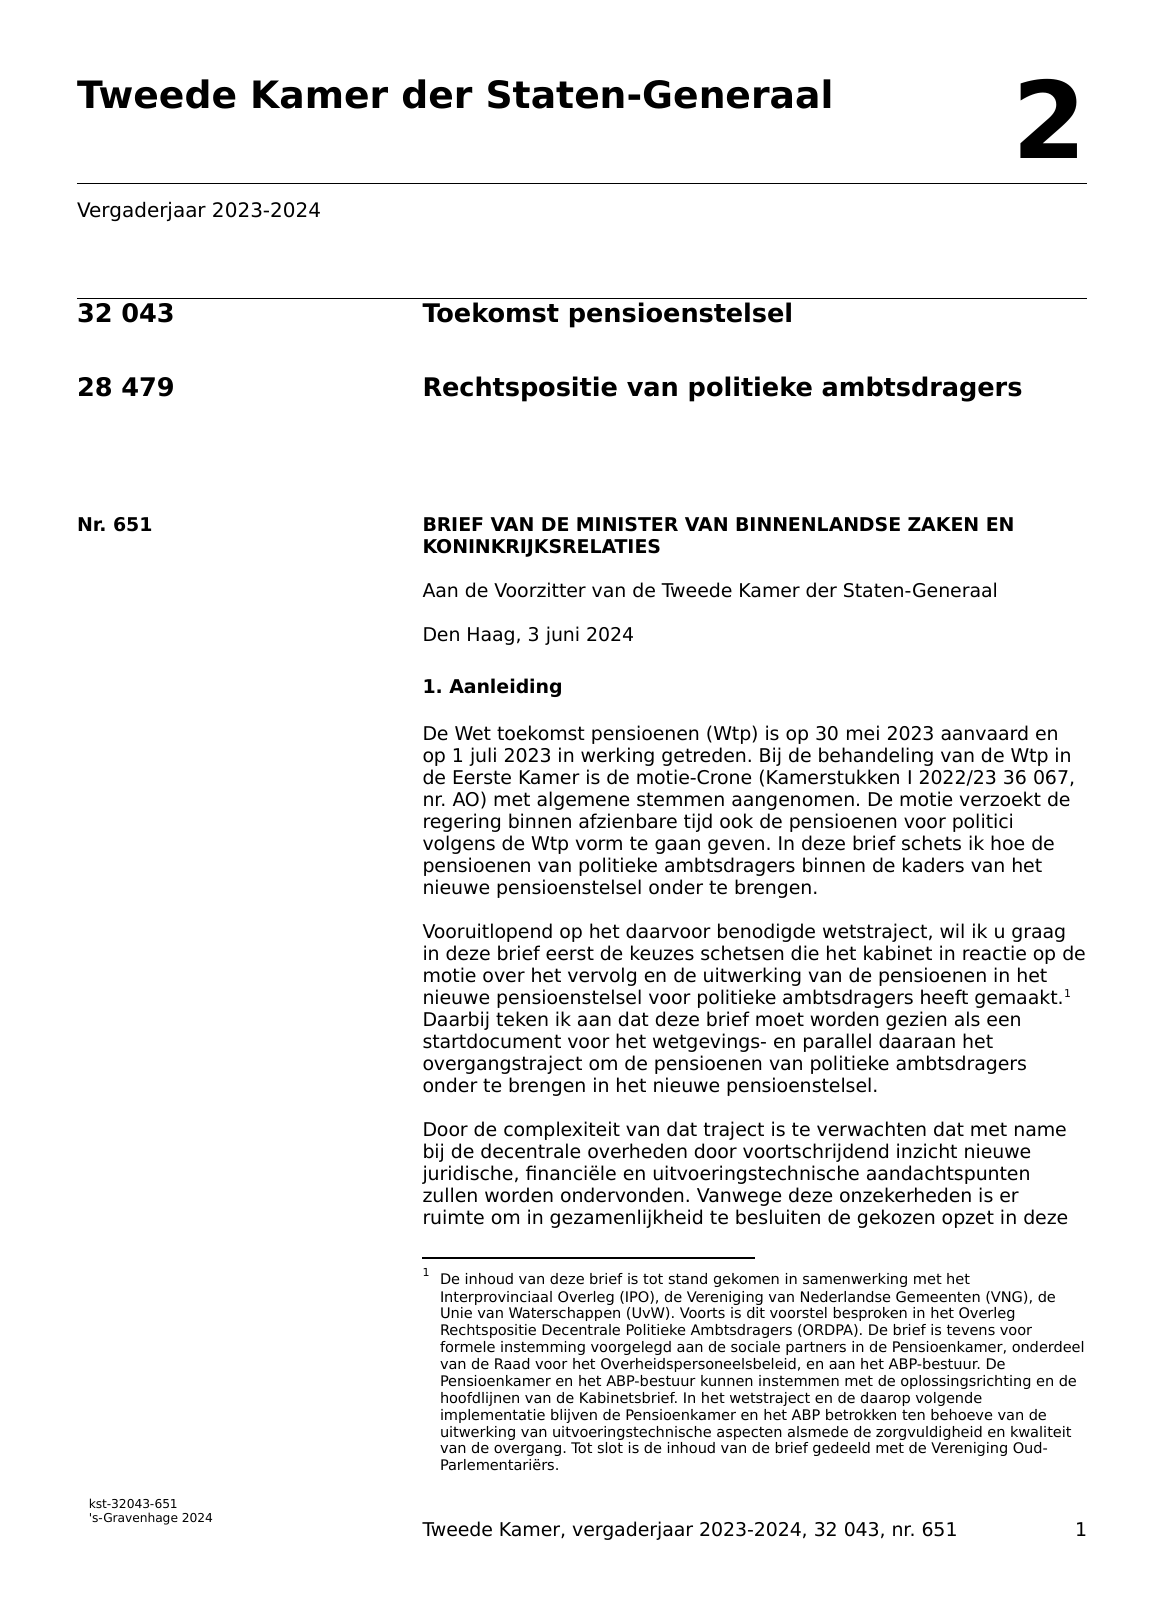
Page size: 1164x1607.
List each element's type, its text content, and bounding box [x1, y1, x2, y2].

table_header Tweede Kamer der Staten-Generaal [77, 59, 886, 183]
subtitle 28 479 Rechtspositie van politieke ambtsdragers [77, 373, 1087, 403]
table_header 2 [886, 59, 1087, 183]
text 's-Gravenhage 2024 [88, 1511, 323, 1525]
text Den Haag, 3 juni 2024 [422, 624, 1087, 646]
text De Wet toekomst pensioenen (Wtp) is op 30 mei 2023 aanvaard en op 1 juli 2023 in werking getreden. Bij de behandeling van de Wtp in de Eerste Kamer is de motie-Crone (Kamerstukken I 2022/23 36 067, nr. AO) met algemene stemmen aangenomen. De motie verzoekt de regering binnen afzienbare tijd ook de pensioenen voor politici volgens de Wtp vorm te gaan geven. In deze brief schets ik hoe de pensioenen van politieke ambtsdragers binnen de kaders van het nieuwe pensioenstelsel onder te brengen. [422, 723, 1087, 899]
subtitle Nr. 651 BRIEF VAN DE MINISTER VAN BINNENLANDSE ZAKEN EN KONINKRIJKSRELATIES [77, 514, 1087, 558]
text Door de complexiteit van dat traject is te verwachten dat met name bij de decentrale overheden door voortschrijdend inzicht nieuwe juridische, financiële en uitvoeringstechnische aandachtspunten zullen worden ondervonden. Vanwege deze onzekerheden is er ruimte om in gezamenlijkheid te besluiten de gekozen opzet in deze [422, 1119, 1087, 1229]
subtitle 32 043 Toekomst pensioenstelsel [77, 299, 1087, 329]
subtitle 1. Aanleiding [422, 676, 1087, 698]
text De inhoud van deze brief is tot stand gekomen in samenwerking met het Interprovinciaal Overleg (IPO), de Vereniging van Nederlandse Gemeenten (VNG), de Unie van Waterschappen (UvW). Voorts is dit voorstel besproken in het Overleg Rechtspositie Decentrale Politieke Ambtsdragers (ORDPA). De brief is tevens voor formele instemming voorgelegd aan de sociale partners in de Pensioenkamer, onderdeel van de Raad voor het Overheidspersoneelsbeleid, en aan het ABP-bestuur. De Pensioenkamer en het ABP-bestuur kunnen instemmen met de oplossingsrichting en de hoofdlijnen van de Kabinetsbrief. In het wetstraject en de daarop volgende implementatie blijven de Pensioenkamer en het ABP betrokken ten behoeve van de uitwerking van uitvoeringstechnische aspecten alsmede de zorgvuldigheid en kwaliteit van de overgang. Tot slot is de inhoud van de brief gedeeld met de Vereniging Oud-Parlementariërs. [422, 1267, 1087, 1474]
text Vooruitlopend op het daarvoor benodigde wetstraject, wil ik u graag in deze brief eerst de keuzes schetsen die het kabinet in reactie op de motie over het vervolg en de uitwerking van de pensioenen in het nieuwe pensioenstelsel voor politieke ambtsdragers heeft gemaakt. Daarbij teken ik aan dat deze brief moet worden gezien als een startdocument voor het wetgevings- en parallel daaraan het overgangstraject om de pensioenen van politieke ambtsdragers onder te brengen in het nieuwe pensioenstelsel. [422, 921, 1087, 1097]
table_cell Vergaderjaar 2023-2024 [77, 184, 1087, 298]
text kst-32043-651 [88, 1497, 323, 1511]
text Aan de Voorzitter van de Tweede Kamer der Staten-Generaal [422, 580, 1087, 602]
